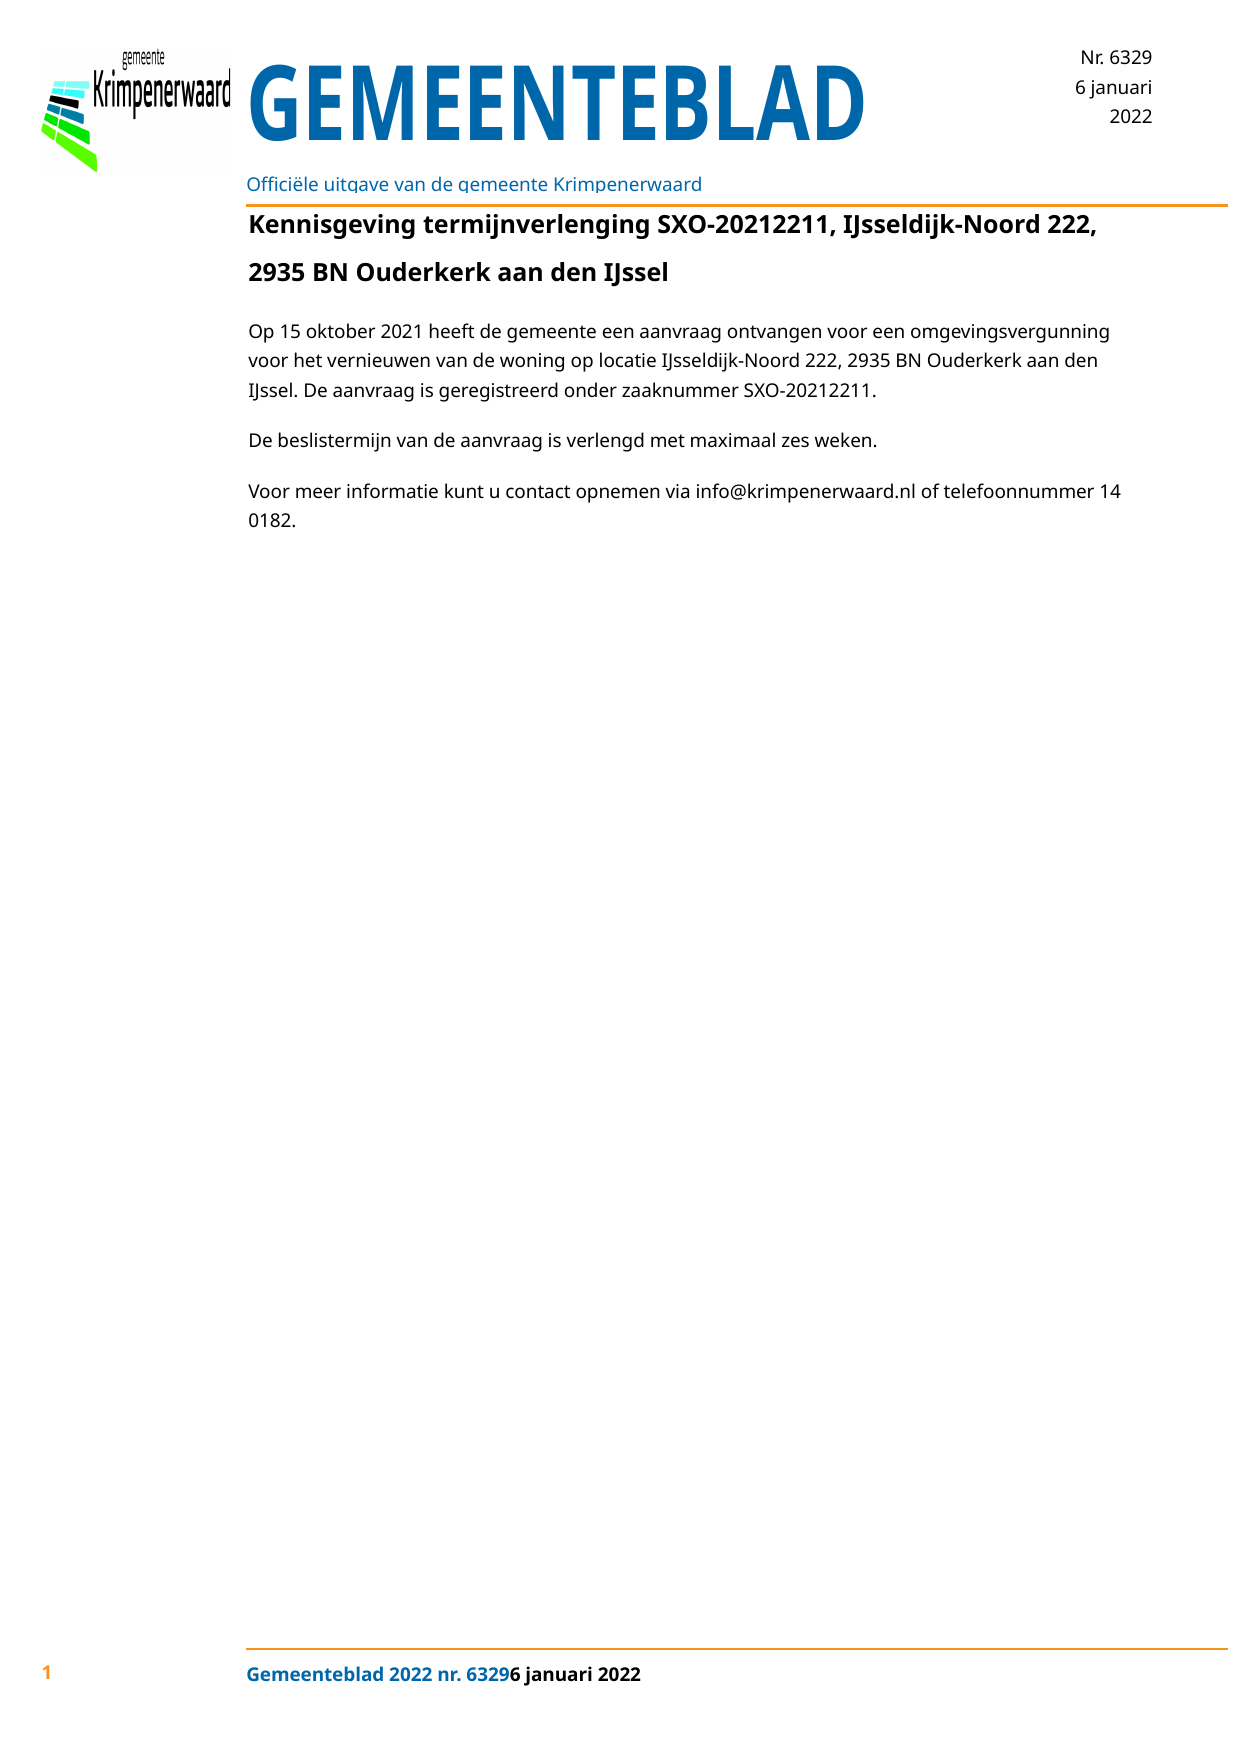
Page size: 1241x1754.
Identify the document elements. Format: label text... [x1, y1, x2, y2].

text De beslistermijn van de aanvraag is verlengd met maximaal zes weken. [248, 427, 1152, 453]
text Kennisgeving termijnverlenging SXO-20212211, IJsseldijk-Noord 222, 2935 BN Ouderkerk aan den IJssel [248, 207, 1152, 288]
picture [41, 47, 231, 172]
text Op 15 oktober 2021 heeft de gemeente een aanvraag ontvangen voor een omgevingsvergunning voor het vernieuwen van de woning op locatie IJsseldijk-Noord 222, 2935 BN Ouderkerk aan den IJssel. De aanvraag is geregistreerd onder zaaknummer SXO-20212211. [248, 318, 1152, 403]
text Voor meer informatie kunt u contact opnemen via info@krimpenerwaard.nl of telefoonnummer 14 0182. [248, 478, 1152, 533]
